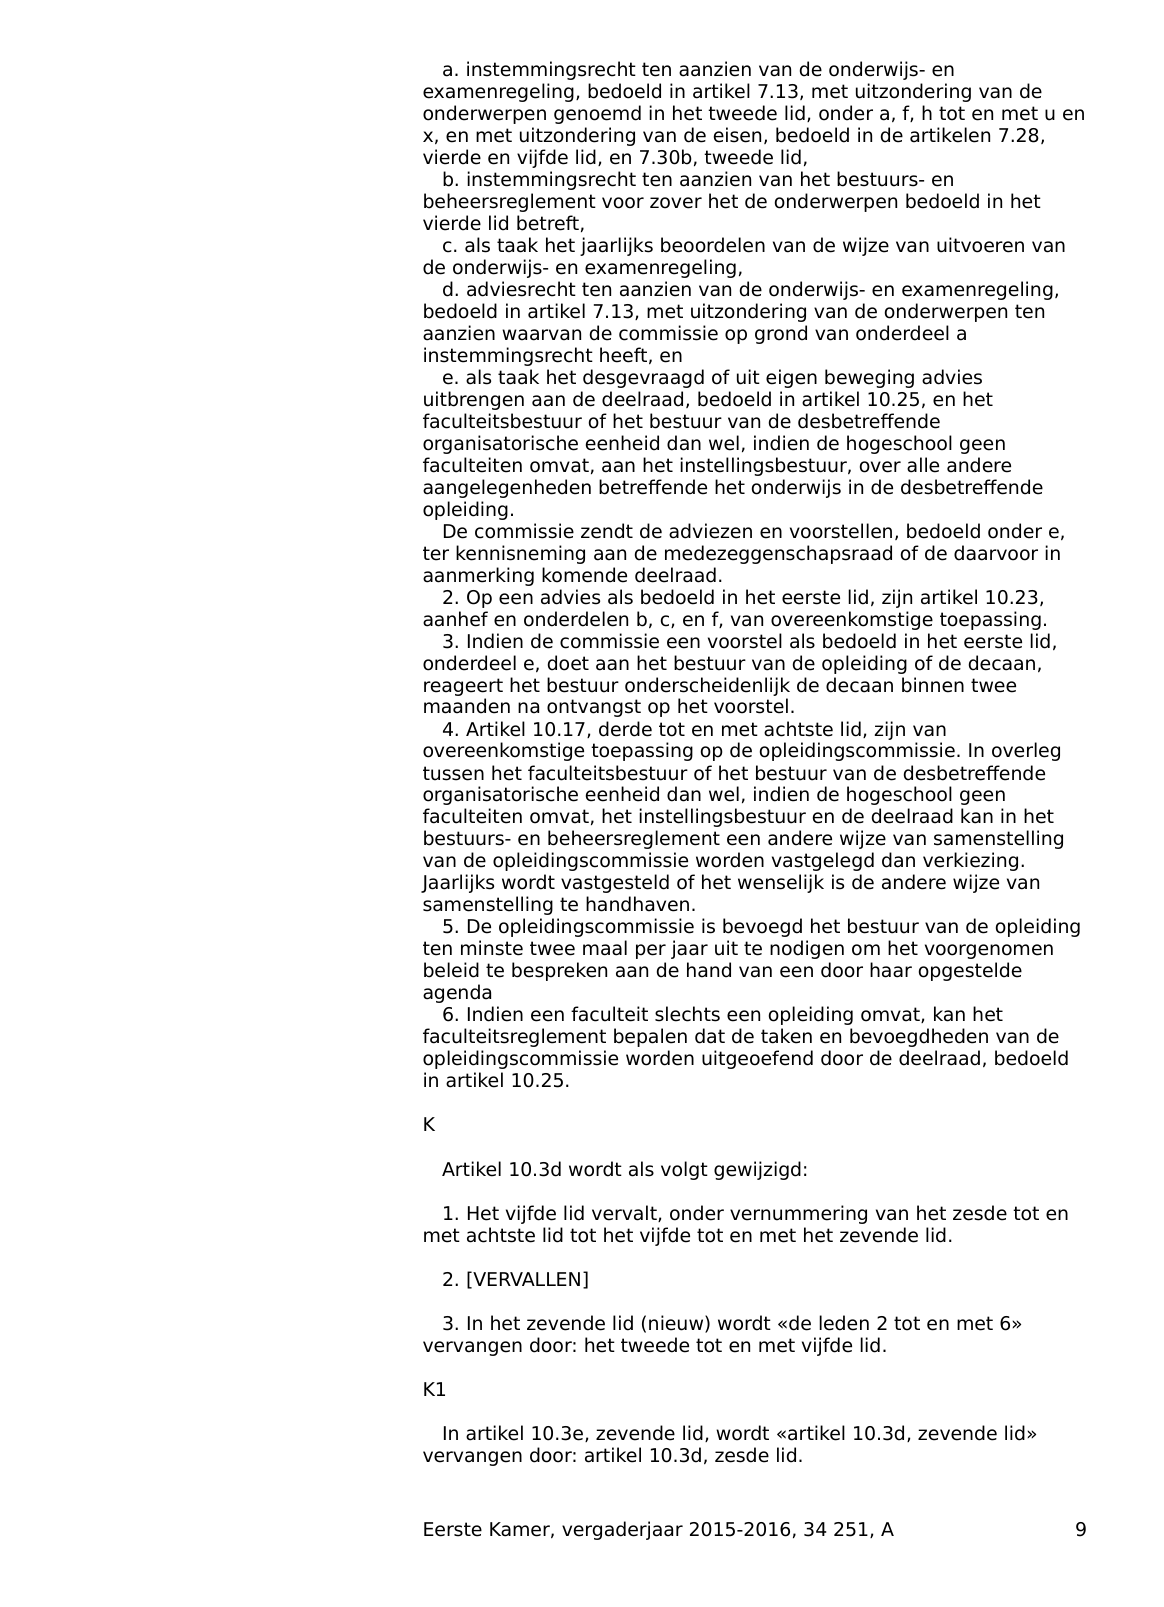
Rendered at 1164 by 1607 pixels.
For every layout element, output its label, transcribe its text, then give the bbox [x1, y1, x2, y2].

text d. adviesrecht ten aanzien van de onderwijs- en examenregeling, bedoeld in artikel 7.13, met uitzondering van de onderwerpen ten aanzien waarvan de commissie op grond van onderdeel a instemmingsrecht heeft, en [422, 279, 1087, 367]
text De commissie zendt de adviezen en voorstellen, bedoeld onder e, ter kennisneming aan de medezeggenschapsraad of de daarvoor in aanmerking komende deelraad. [422, 521, 1087, 587]
text b. instemmingsrecht ten aanzien van het bestuurs- en beheersreglement voor zover het de onderwerpen bedoeld in het vierde lid betreft, [422, 169, 1087, 235]
text 2. [VERVALLEN] [422, 1269, 1087, 1291]
text c. als taak het jaarlijks beoordelen van de wijze van uitvoeren van de onderwijs- en examenregeling, [422, 235, 1087, 279]
text 6. Indien een faculteit slechts een opleiding omvat, kan het faculteitsreglement bepalen dat de taken en bevoegdheden van de opleidingscommissie worden uitgeoefend door de deelraad, bedoeld in artikel 10.25. [422, 1004, 1087, 1092]
text e. als taak het desgevraagd of uit eigen beweging advies uitbrengen aan de deelraad, bedoeld in artikel 10.25, en het faculteitsbestuur of het bestuur van de desbetreffende organisatorische eenheid dan wel, indien de hogeschool geen faculteiten omvat, aan het instellingsbestuur, over alle andere aangelegenheden betreffende het onderwijs in de desbetreffende opleiding. [422, 367, 1087, 521]
text 3. Indien de commissie een voorstel als bedoeld in het eerste lid, onderdeel e, doet aan het bestuur van de opleiding of de decaan, reageert het bestuur onderscheidenlijk de decaan binnen twee maanden na ontvangst op het voorstel. [422, 631, 1087, 718]
text K [422, 1114, 1087, 1136]
text a. instemmingsrecht ten aanzien van de onderwijs- en examenregeling, bedoeld in artikel 7.13, met uitzondering van de onderwerpen genoemd in het tweede lid, onder a, f, h tot en met u en x, en met uitzondering van de eisen, bedoeld in de artikelen 7.28, vierde en vijfde lid, en 7.30b, tweede lid, [422, 59, 1087, 169]
text Artikel 10.3d wordt als volgt gewijzigd: [422, 1158, 1087, 1180]
text In artikel 10.3e, zevende lid, wordt «artikel 10.3d, zevende lid» vervangen door: artikel 10.3d, zesde lid. [422, 1423, 1087, 1467]
text K1 [422, 1379, 1087, 1401]
text 4. Artikel 10.17, derde tot en met achtste lid, zijn van overeenkomstige toepassing op de opleidingscommissie. In overleg tussen het faculteitsbestuur of het bestuur van de desbetreffende organisatorische eenheid dan wel, indien de hogeschool geen faculteiten omvat, het instellingsbestuur en de deelraad kan in het bestuurs- en beheersreglement een andere wijze van samenstelling van de opleidingscommissie worden vastgelegd dan verkiezing. Jaarlijks wordt vastgesteld of het wenselijk is de andere wijze van samenstelling te handhaven. [422, 718, 1087, 916]
text 2. Op een advies als bedoeld in het eerste lid, zijn artikel 10.23, aanhef en onderdelen b, c, en f, van overeenkomstige toepassing. [422, 587, 1087, 631]
text 3. In het zevende lid (nieuw) wordt «de leden 2 tot en met 6» vervangen door: het tweede tot en met vijfde lid. [422, 1313, 1087, 1357]
text 5. De opleidingscommissie is bevoegd het bestuur van de opleiding ten minste twee maal per jaar uit te nodigen om het voorgenomen beleid te bespreken aan de hand van een door haar opgestelde agenda [422, 916, 1087, 1004]
text 1. Het vijfde lid vervalt, onder vernummering van het zesde tot en met achtste lid tot het vijfde tot en met het zevende lid. [422, 1203, 1087, 1247]
